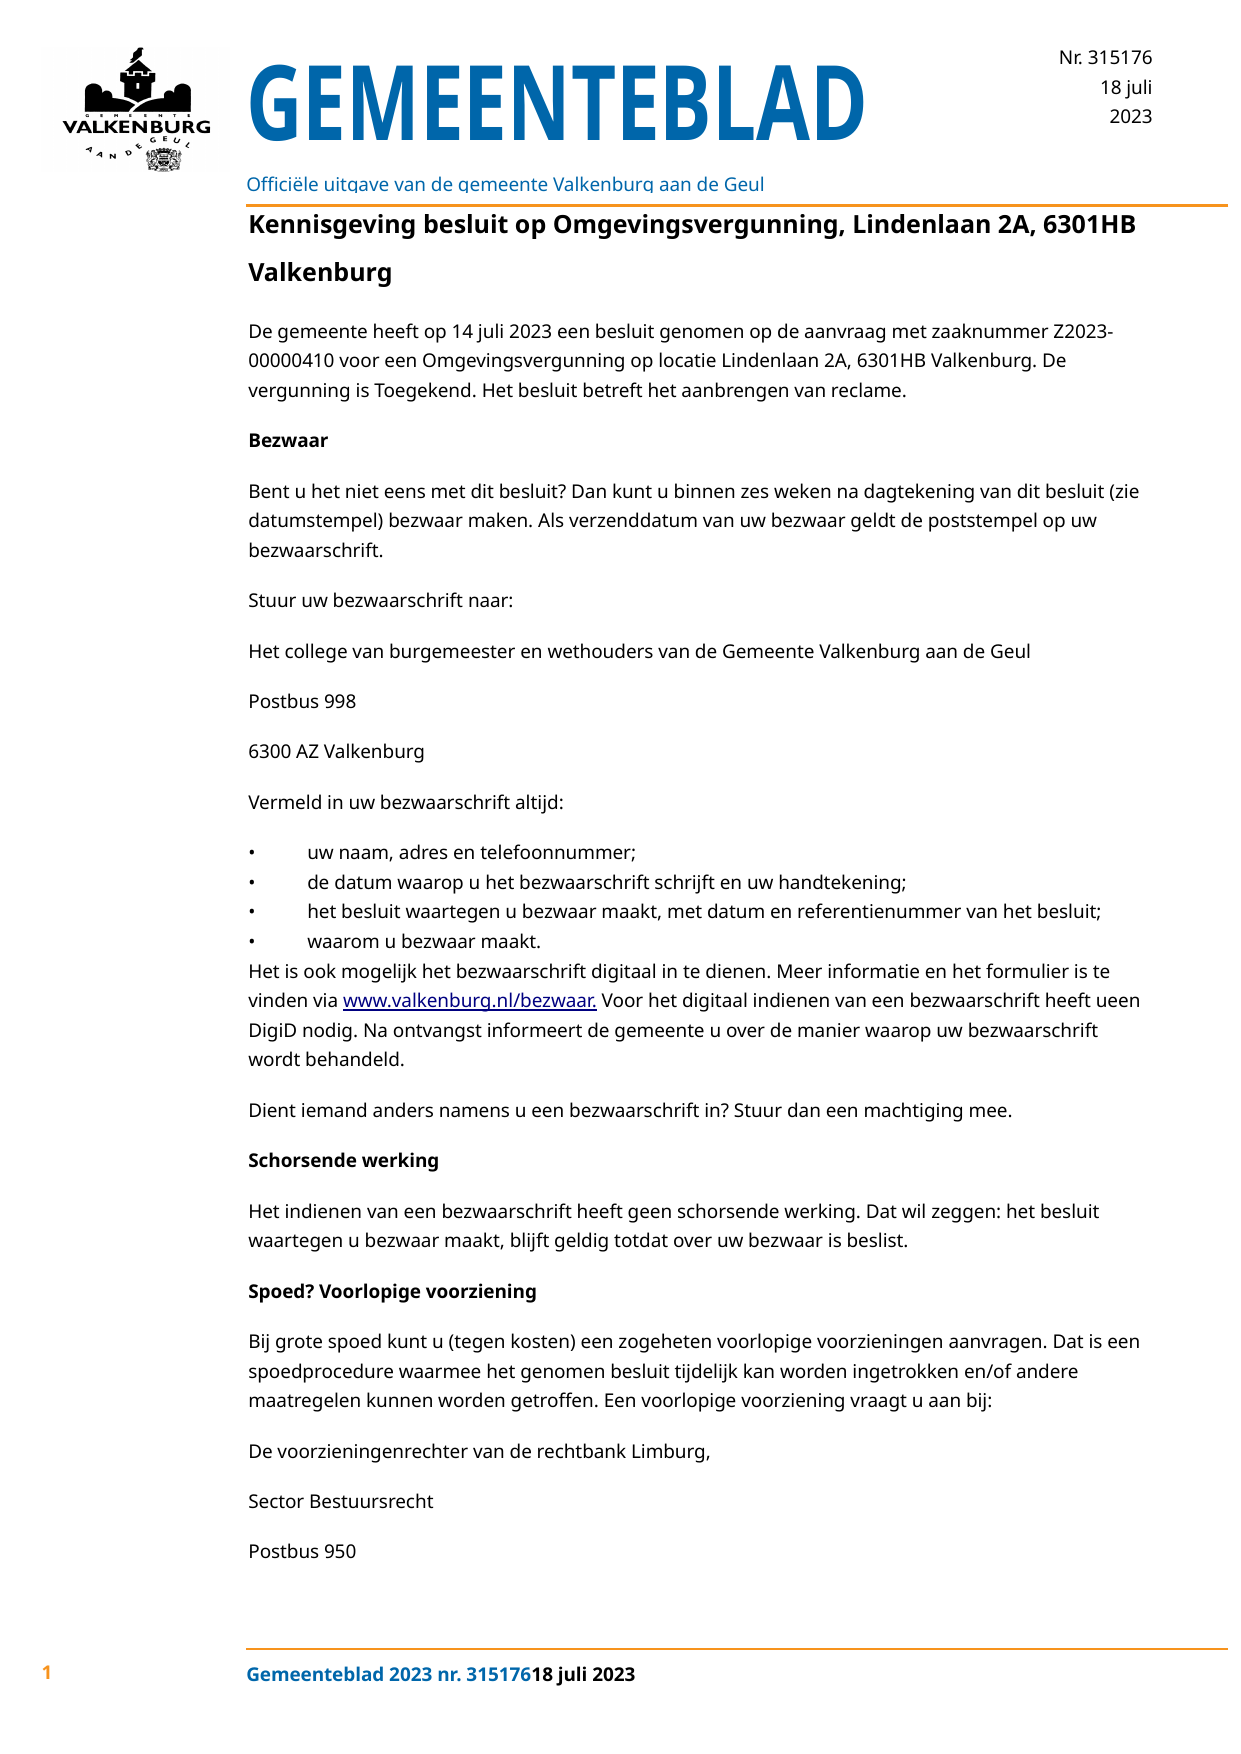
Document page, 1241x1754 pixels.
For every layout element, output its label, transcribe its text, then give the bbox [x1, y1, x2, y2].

text Bent u het niet eens met dit besluit? Dan kunt u binnen zes weken na dagtekening van dit besluit (zie datumstempel) bezwaar maken. Als verzenddatum van uw bezwaar geldt de poststempel op uw bezwaarschrift. [248, 478, 1152, 563]
text Bezwaar [248, 427, 1152, 453]
text Stuur uw bezwaarschrift naar: [248, 587, 1152, 613]
text 6300 AZ Valkenburg [248, 739, 1152, 764]
text Postbus 950 [248, 1539, 1152, 1564]
list de datum waarop u het bezwaarschrift schrijft en uw handtekening; [248, 869, 1152, 895]
text Schorsende werking [248, 1147, 1152, 1173]
text Het college van burgemeester en wethouders van de Gemeente Valkenburg aan de Geul [248, 638, 1152, 664]
text De gemeente heeft op 14 juli 2023 een besluit genomen op de aanvraag met zaaknummer Z2023-00000410 voor een Omgevingsvergunning op locatie Lindenlaan 2A, 6301HB Valkenburg. De vergunning is Toegekend. Het besluit betreft het aanbrengen van reclame. [248, 318, 1152, 403]
text Spoed? Voorlopige voorziening [248, 1278, 1152, 1304]
list uw naam, adres en telefoonnummer; [248, 839, 1152, 865]
text Vermeld in uw bezwaarschrift altijd: [248, 789, 1152, 815]
text Dient iemand anders namens u een bezwaarschrift in? Stuur dan een machtiging mee. [248, 1097, 1152, 1123]
text Bij grote spoed kunt u (tegen kosten) een zogeheten voorlopige voorzieningen aanvragen. Dat is een spoedprocedure waarmee het genomen besluit tijdelijk kan worden ingetrokken en/of andere maatregelen kunnen worden getroffen. Een voorlopige voorziening vraagt u aan bij: [248, 1328, 1152, 1413]
text Kennisgeving besluit op Omgevingsvergunning, Lindenlaan 2A, 6301HB Valkenburg [248, 207, 1152, 288]
text Het is ook mogelijk het bezwaarschrift digitaal in te dienen. Meer informatie en het formulier is te vinden via www.valkenburg.nl/bezwaar. Voor het digitaal indienen van een bezwaarschrift heeft ueen DigiD nodig. Na ontvangst informeert de gemeente u over de manier waarop uw bezwaarschrift wordt behandeld. [248, 958, 1152, 1072]
picture [41, 47, 231, 172]
text Postbus 998 [248, 688, 1152, 714]
text Sector Bestuursrecht [248, 1488, 1152, 1514]
list het besluit waartegen u bezwaar maakt, met datum en referentienummer van het besluit; [248, 899, 1152, 924]
list waarom u bezwaar maakt. [248, 928, 1152, 954]
text Het indienen van een bezwaarschrift heeft geen schorsende werking. Dat wil zeggen: het besluit waartegen u bezwaar maakt, blijft geldig totdat over uw bezwaar is beslist. [248, 1198, 1152, 1253]
text De voorzieningenrechter van de rechtbank Limburg, [248, 1438, 1152, 1464]
